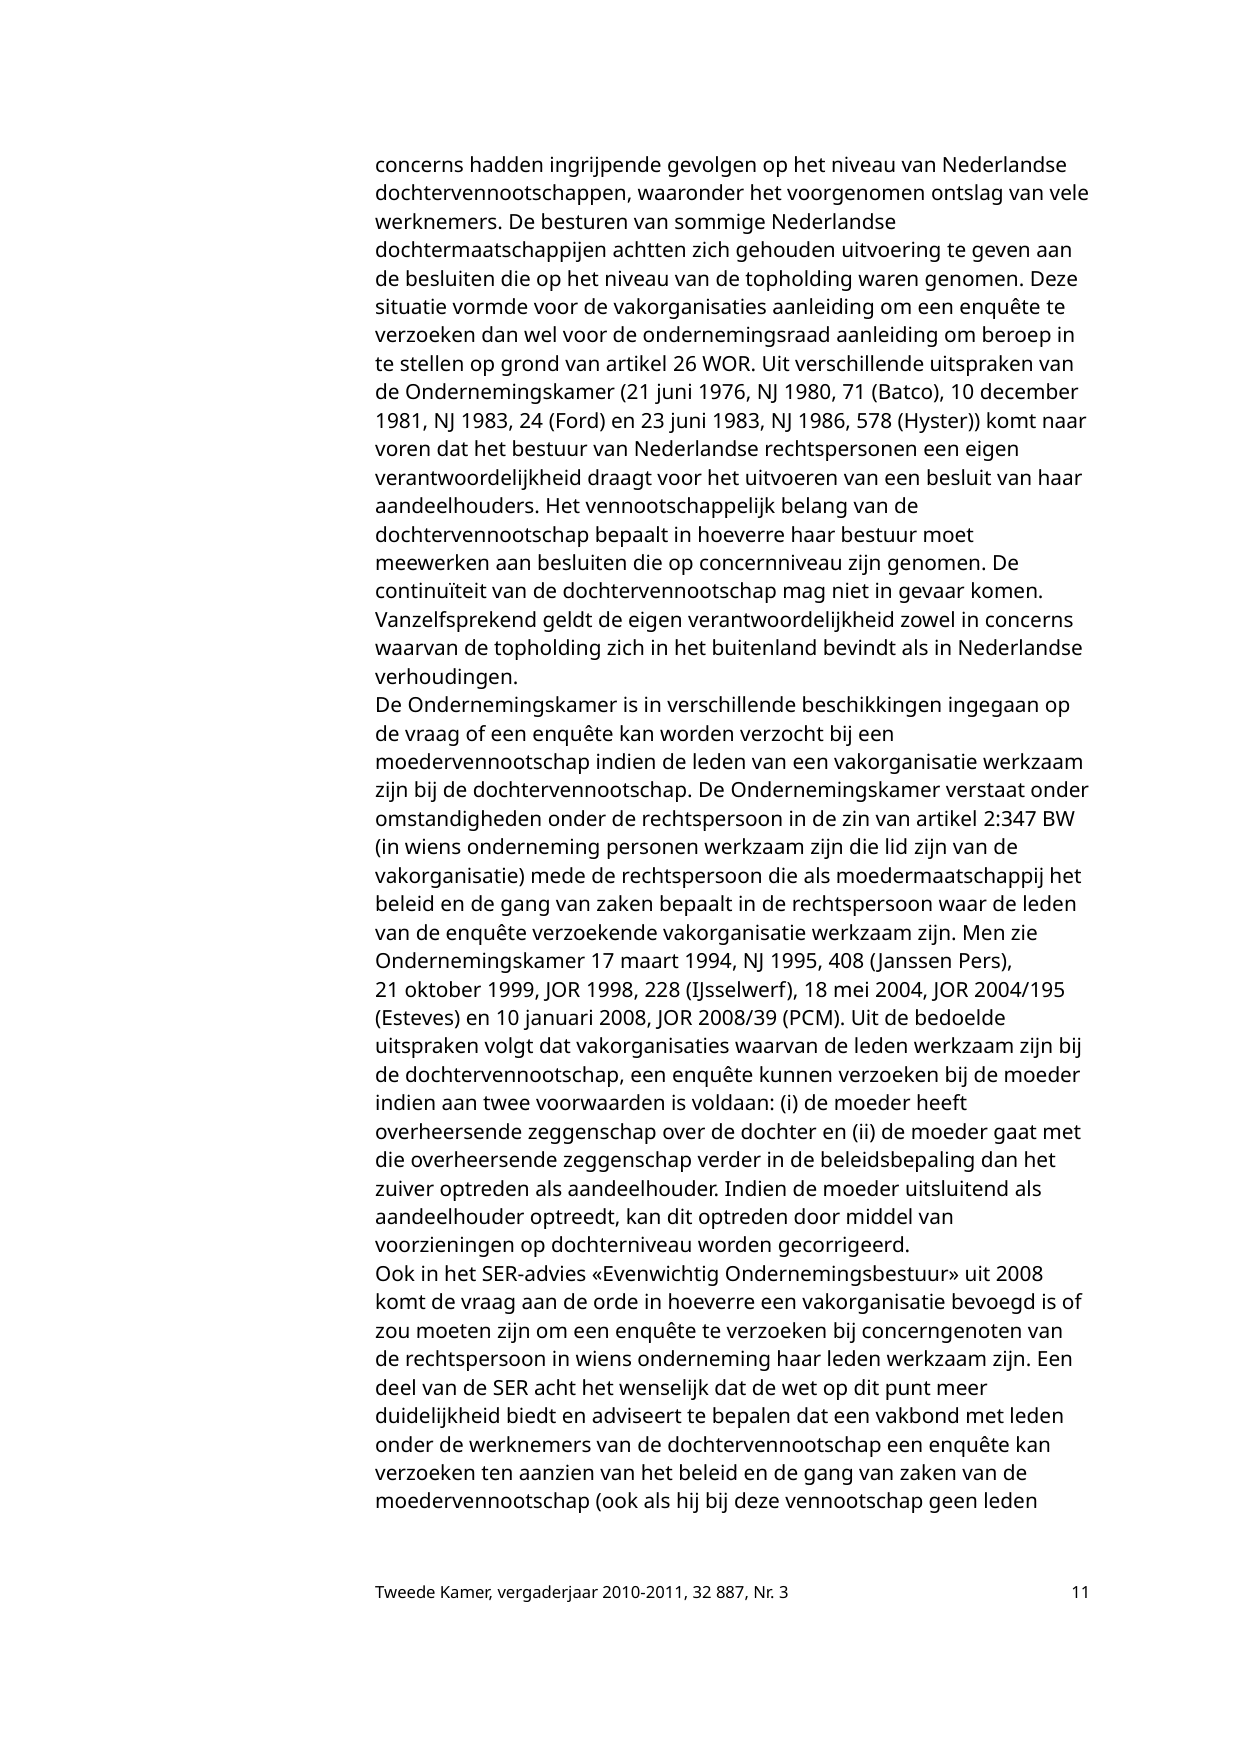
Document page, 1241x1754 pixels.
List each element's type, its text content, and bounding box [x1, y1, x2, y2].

text concerns hadden ingrijpende gevolgen op het niveau van Nederlandse dochtervennootschappen, waaronder het voorgenomen ontslag van vele werknemers. De besturen van sommige Nederlandse dochtermaatschappijen achtten zich gehouden uitvoering te geven aan de besluiten die op het niveau van de topholding waren genomen. Deze situatie vormde voor de vakorganisaties aanleiding om een enquête te verzoeken dan wel voor de ondernemingsraad aanleiding om beroep in te stellen op grond van artikel 26 WOR. Uit verschillende uitspraken van de Ondernemingskamer (21 juni 1976, NJ 1980, 71 (Batco), 10 december 1981, NJ 1983, 24 (Ford) en 23 juni 1983, NJ 1986, 578 (Hyster)) komt naar voren dat het bestuur van Nederlandse rechtspersonen een eigen verantwoordelijkheid draagt voor het uitvoeren van een besluit van haar aandeelhouders. Het vennootschappelijk belang van de dochtervennootschap bepaalt in hoeverre haar bestuur moet meewerken aan besluiten die op concernniveau zijn genomen. De continuïteit van de dochtervennootschap mag niet in gevaar komen. Vanzelfsprekend geldt de eigen verantwoordelijkheid zowel in concerns waarvan de topholding zich in het buitenland bevindt als in Nederlandse verhoudingen. [375, 150, 1090, 690]
text De Ondernemingskamer is in verschillende beschikkingen ingegaan op de vraag of een enquête kan worden verzocht bij een moedervennootschap indien de leden van een vakorganisatie werkzaam zijn bij de dochtervennootschap. De Ondernemingskamer verstaat onder omstandigheden onder de rechtspersoon in de zin van artikel 2:347 BW (in wiens onderneming personen werkzaam zijn die lid zijn van de vakorganisatie) mede de rechtspersoon die als moedermaatschappij het beleid en de gang van zaken bepaalt in de rechtspersoon waar de leden van de enquête verzoekende vakorganisatie werkzaam zijn. Men zie Ondernemingskamer 17 maart 1994, NJ 1995, 408 (Janssen Pers), 21 oktober 1999, JOR 1998, 228 (IJsselwerf), 18 mei 2004, JOR 2004/195 (Esteves) en 10 januari 2008, JOR 2008/39 (PCM). Uit de bedoelde uitspraken volgt dat vakorganisaties waarvan de leden werkzaam zijn bij de dochtervennootschap, een enquête kunnen verzoeken bij de moeder indien aan twee voorwaarden is voldaan: (i) de moeder heeft overheersende zeggenschap over de dochter en (ii) de moeder gaat met die overheersende zeggenschap verder in de beleidsbepaling dan het zuiver optreden als aandeelhouder. Indien de moeder uitsluitend als aandeelhouder optreedt, kan dit optreden door middel van voorzieningen op dochterniveau worden gecorrigeerd. [375, 690, 1090, 1259]
text Ook in het SER-advies «Evenwichtig Ondernemingsbestuur» uit 2008 komt de vraag aan de orde in hoeverre een vakorganisatie bevoegd is of zou moeten zijn om een enquête te verzoeken bij concerngenoten van de rechtspersoon in wiens onderneming haar leden werkzaam zijn. Een deel van de SER acht het wenselijk dat de wet op dit punt meer duidelijkheid biedt en adviseert te bepalen dat een vakbond met leden onder de werknemers van de dochtervennootschap een enquête kan verzoeken ten aanzien van het beleid en de gang van zaken van de moedervennootschap (ook als hij bij deze vennootschap geen leden [375, 1259, 1090, 1515]
